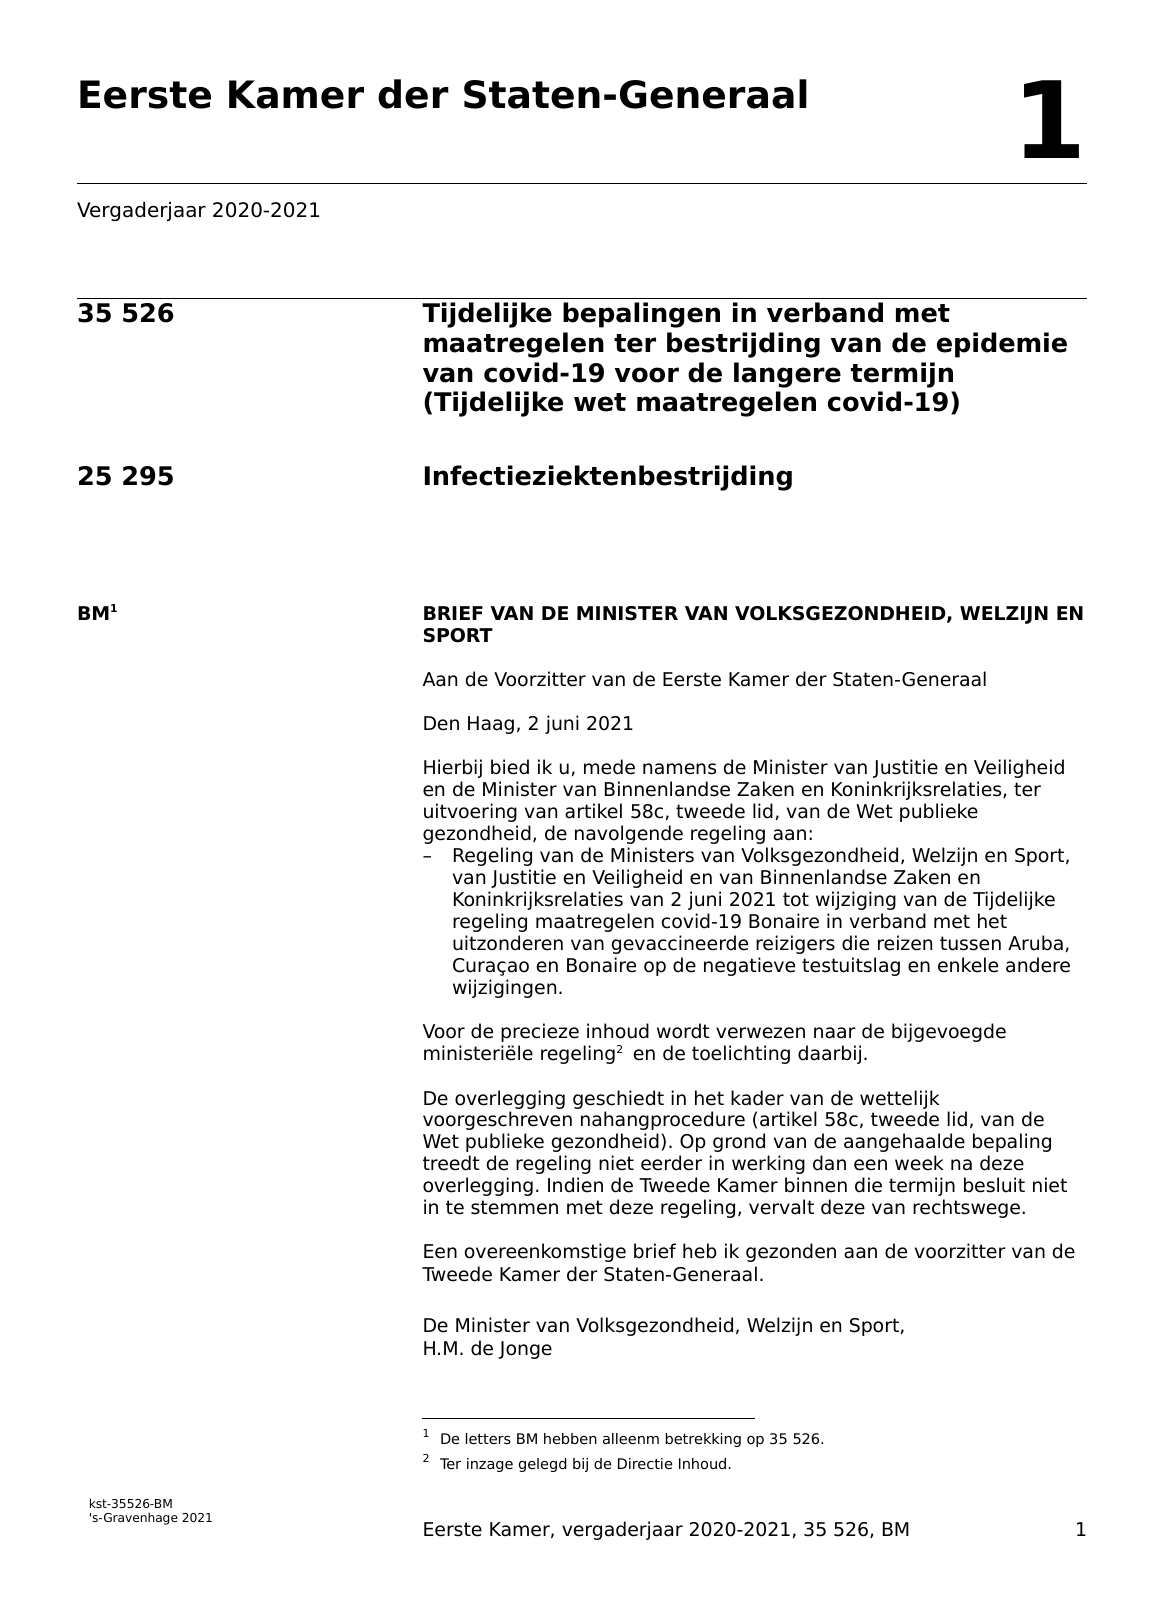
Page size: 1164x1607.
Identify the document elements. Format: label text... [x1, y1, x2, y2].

text Ter inzage gelegd bij de Directie Inhoud. [422, 1452, 1087, 1474]
text Aan de Voorzitter van de Eerste Kamer der Staten-Generaal [422, 669, 1087, 691]
text Een overeenkomstige brief heb ik gezonden aan de voorzitter van de Tweede Kamer der Staten-Generaal. [422, 1241, 1087, 1285]
subtitle BM BRIEF VAN DE MINISTER VAN VOLKSGEZONDHEID, WELZIJN EN SPORT [77, 603, 1087, 647]
table_cell Vergaderjaar 2020-2021 [77, 184, 1087, 298]
text kst-35526-BM [88, 1497, 323, 1511]
text – Regeling van de Ministers van Volksgezondheid, Welzijn en Sport, van Justitie en Veiligheid en van Binnenlandse Zaken en Koninkrijksrelaties van 2 juni 2021 tot wijziging van de Tijdelijke regeling maatregelen covid-19 Bonaire in verband met het uitzonderen van gevaccineerde reizigers die reizen tussen Aruba, Curaçao en Bonaire op de negatieve testuitslag en enkele andere wijzigingen. [422, 845, 1087, 999]
table_header 1 [886, 59, 1087, 183]
text De Minister van Volksgezondheid, Welzijn en Sport, H.M. de Jonge [422, 1315, 1087, 1359]
subtitle 25 295 Infectieziektenbestrijding [77, 462, 1087, 492]
subtitle 35 526 Tijdelijke bepalingen in verband met maatregelen ter bestrijding van de epidemie van covid-19 voor de langere termijn (Tijdelijke wet maatregelen covid-19) [77, 299, 1087, 418]
text De overlegging geschiedt in het kader van de wettelijk voorgeschreven nahangprocedure (artikel 58c, tweede lid, van de Wet publieke gezondheid). Op grond van de aangehaalde bepaling treedt de regeling niet eerder in werking dan een week na deze overlegging. Indien de Tweede Kamer binnen die termijn besluit niet in te stemmen met deze regeling, vervalt deze van rechtswege. [422, 1087, 1087, 1219]
text Voor de precieze inhoud wordt verwezen naar de bijgevoegde ministeriële regeling en de toelichting daarbij. [422, 1021, 1087, 1065]
text Hierbij bied ik u, mede namens de Minister van Justitie en Veiligheid en de Minister van Binnenlandse Zaken en Koninkrijksrelaties, ter uitvoering van artikel 58c, tweede lid, van de Wet publieke gezondheid, de navolgende regeling aan: [422, 757, 1087, 845]
text Den Haag, 2 juni 2021 [422, 713, 1087, 735]
table_header Eerste Kamer der Staten-Generaal [77, 59, 886, 183]
text De letters BM hebben alleenm betrekking op 35 526. [422, 1427, 1087, 1449]
text 's-Gravenhage 2021 [88, 1511, 323, 1525]
